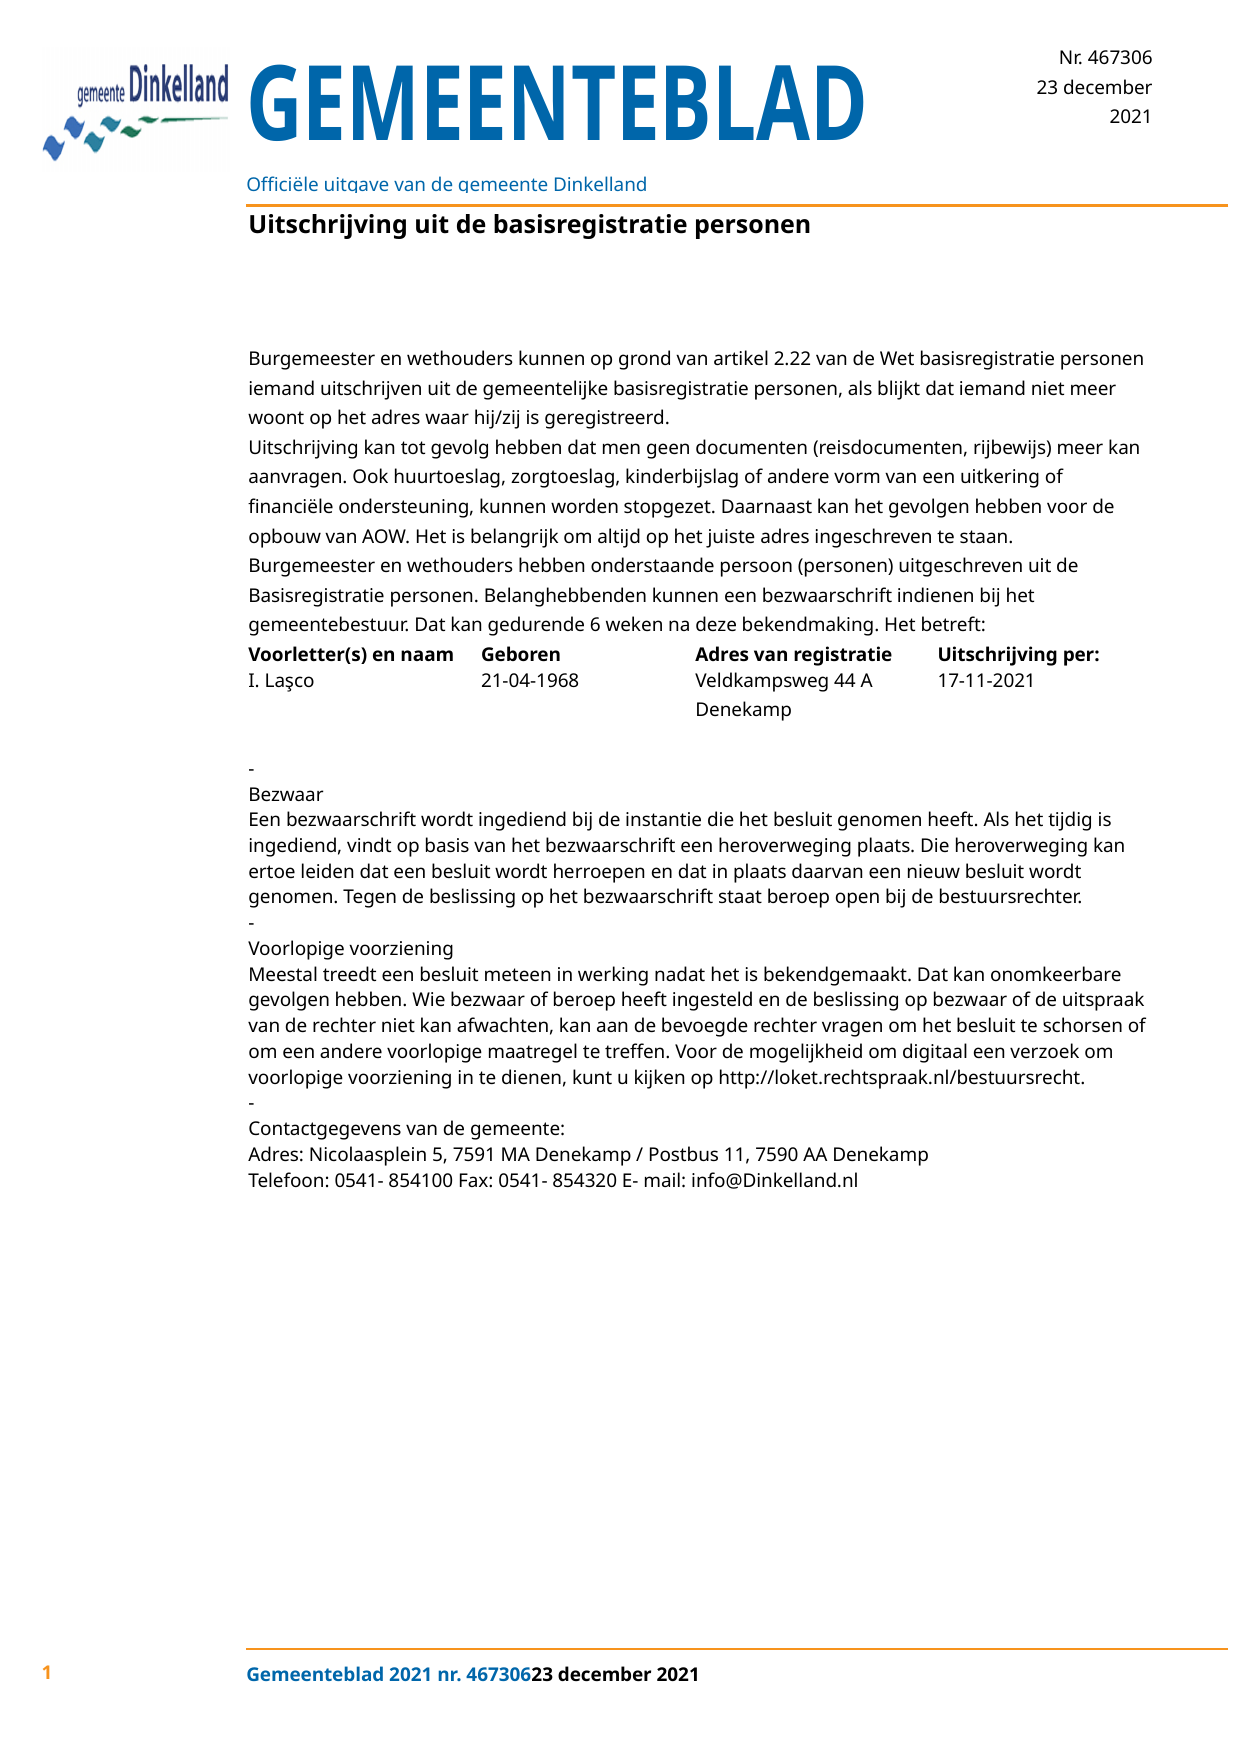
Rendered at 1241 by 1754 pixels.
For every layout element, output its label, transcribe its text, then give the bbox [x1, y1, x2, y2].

text Telefoon: 0541- 854100 Fax: 0541- 854320 E- mail: info@Dinkelland.nl [248, 1167, 1152, 1192]
text Uitschrijving kan tot gevolg hebben dat men geen documenten (reisdocumenten, rijbewijs) meer kan aanvragen. Ook huurtoeslag, zorgtoeslag, kinderbijslag of andere vorm van een uitkering of financiële ondersteuning, kunnen worden stopgezet. Daarnaast kan het gevolgen hebben voor de opbouw van AOW. Het is belangrijk om altijd op het juiste adres ingeschreven te staan. [248, 434, 1152, 548]
text Voorlopige voorziening [248, 935, 1152, 961]
table_cell I. Laşco [248, 667, 481, 722]
text Adres: Nicolaasplein 5, 7591 MA Denekamp / Postbus 11, 7590 AA Denekamp [248, 1141, 1152, 1167]
text Burgemeester en wethouders kunnen op grond van artikel 2.22 van de Wet basisregistratie personen iemand uitschrijven uit de gemeentelijke basisregistratie personen, als blijkt dat iemand niet meer woont op het adres waar hij/zij is geregistreerd. [248, 345, 1152, 430]
text - [248, 1089, 1152, 1115]
text Bezwaar [248, 781, 1152, 807]
text Burgemeester en wethouders hebben onderstaande persoon (personen) uitgeschreven uit de Basisregistratie personen. Belanghebbenden kunnen een bezwaarschrift indienen bij het gemeentebestuur. Dat kan gedurende 6 weken na deze bekendmaking. Het betreft: [248, 552, 1152, 637]
table_header Voorletter(s) en naam [248, 641, 481, 667]
table_cell 17-11-2021 [937, 667, 1152, 722]
table_cell 21-04-1968 [481, 667, 695, 722]
table_header Adres van registratie [695, 641, 937, 667]
text Uitschrijving uit de basisregistratie personen [248, 207, 1152, 241]
text - [248, 909, 1152, 935]
text Een bezwaarschrift wordt ingediend bij de instantie die het besluit genomen heeft. Als het tijdig is ingediend, vindt op basis van het bezwaarschrift een heroverweging plaats. Die heroverweging kan ertoe leiden dat een besluit wordt herroepen en dat in plaats daarvan een nieuw besluit wordt genomen. Tegen de beslissing op het bezwaarschrift staat beroep open bij de bestuursrechter. [248, 807, 1152, 909]
table_header Uitschrijving per: [937, 641, 1152, 667]
text - [248, 755, 1152, 781]
text Meestal treedt een besluit meteen in werking nadat het is bekendgemaakt. Dat kan onomkeerbare gevolgen hebben. Wie bezwaar of beroep heeft ingesteld en de beslissing op bezwaar of de uitspraak van de rechter niet kan afwachten, kan aan de bevoegde rechter vragen om het besluit te schorsen of om een andere voorlopige maatregel te treffen. Voor de mogelijkheid om digitaal een verzoek om voorlopige voorziening in te dienen, kunt u kijken op http://loket.rechtspraak.nl/bestuursrecht. [248, 961, 1152, 1089]
table_cell Veldkampsweg 44 A Denekamp [695, 667, 937, 722]
table_header Geboren [481, 641, 695, 667]
text Contactgegevens van de gemeente: [248, 1115, 1152, 1141]
picture [41, 47, 231, 172]
